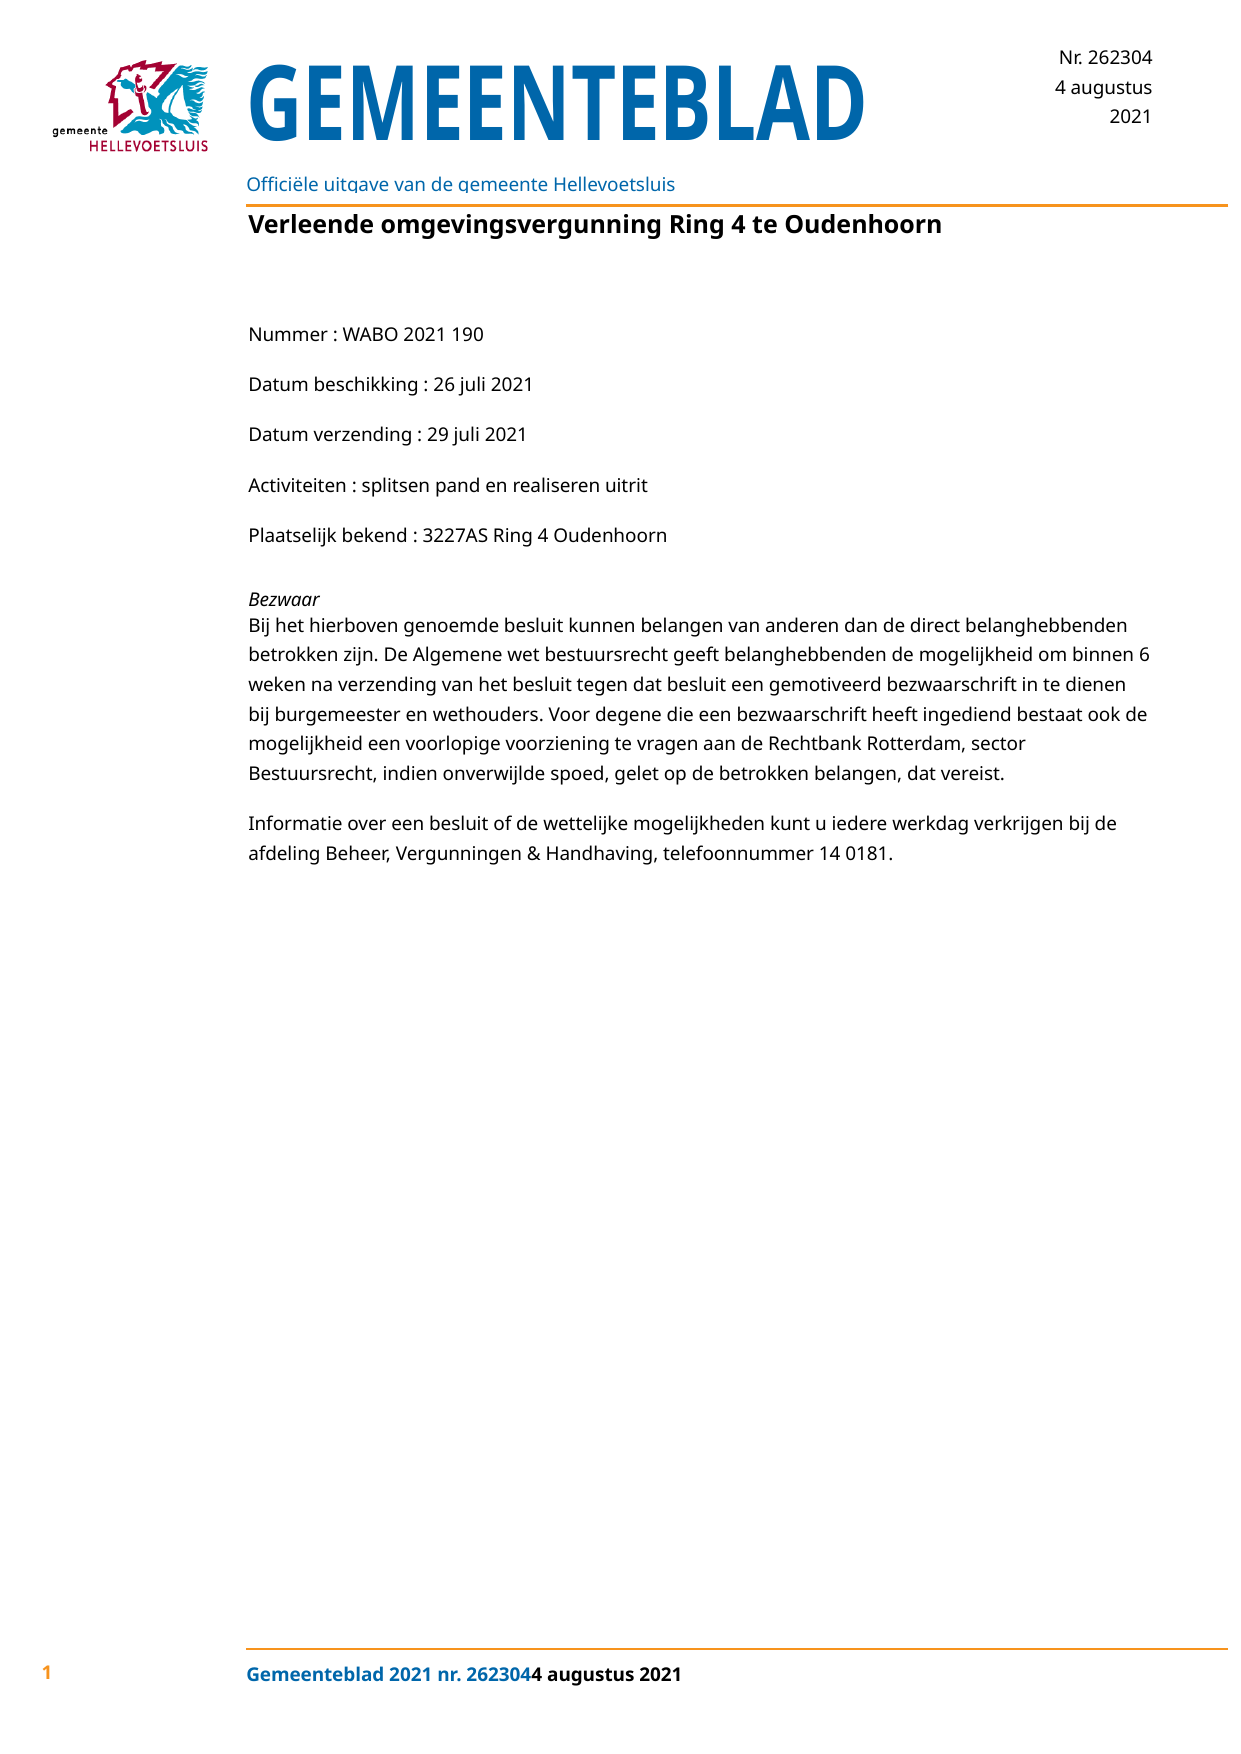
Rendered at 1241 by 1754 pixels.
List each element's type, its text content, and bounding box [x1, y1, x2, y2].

text Nummer : WABO 2021 190 [248, 321, 1152, 346]
text Activiteiten : splitsen pand en realiseren uitrit [248, 472, 1152, 498]
text Plaatselijk bekend : 3227AS Ring 4 Oudenhoorn [248, 522, 1152, 548]
text Informatie over een besluit of de wettelijke mogelijkheden kunt u iedere werkdag verkrijgen bij de afdeling Beheer, Vergunningen & Handhaving, telefoonnummer 14 0181. [248, 810, 1152, 866]
text Datum beschikking : 26 juli 2021 [248, 371, 1152, 397]
text Verleende omgevingsvergunning Ring 4 te Oudenhoorn [248, 207, 1152, 241]
text Bij het hierboven genoemde besluit kunnen belangen van anderen dan de direct belanghebbenden betrokken zijn. De Algemene wet bestuursrecht geeft belanghebbenden de mogelijkheid om binnen 6 weken na verzending van het besluit tegen dat besluit een gemotiveerd bezwaarschrift in te dienen bij burgemeester en wethouders. Voor degene die een bezwaarschrift heeft ingediend bestaat ook de mogelijkheid een voorlopige voorziening te vragen aan de Rechtbank Rotterdam, sector Bestuursrecht, indien onverwijlde spoed, gelet op de betrokken belangen, dat vereist. [248, 612, 1152, 786]
text Bezwaar [248, 586, 1152, 612]
picture [41, 47, 231, 172]
text Datum verzending : 29 juli 2021 [248, 422, 1152, 447]
